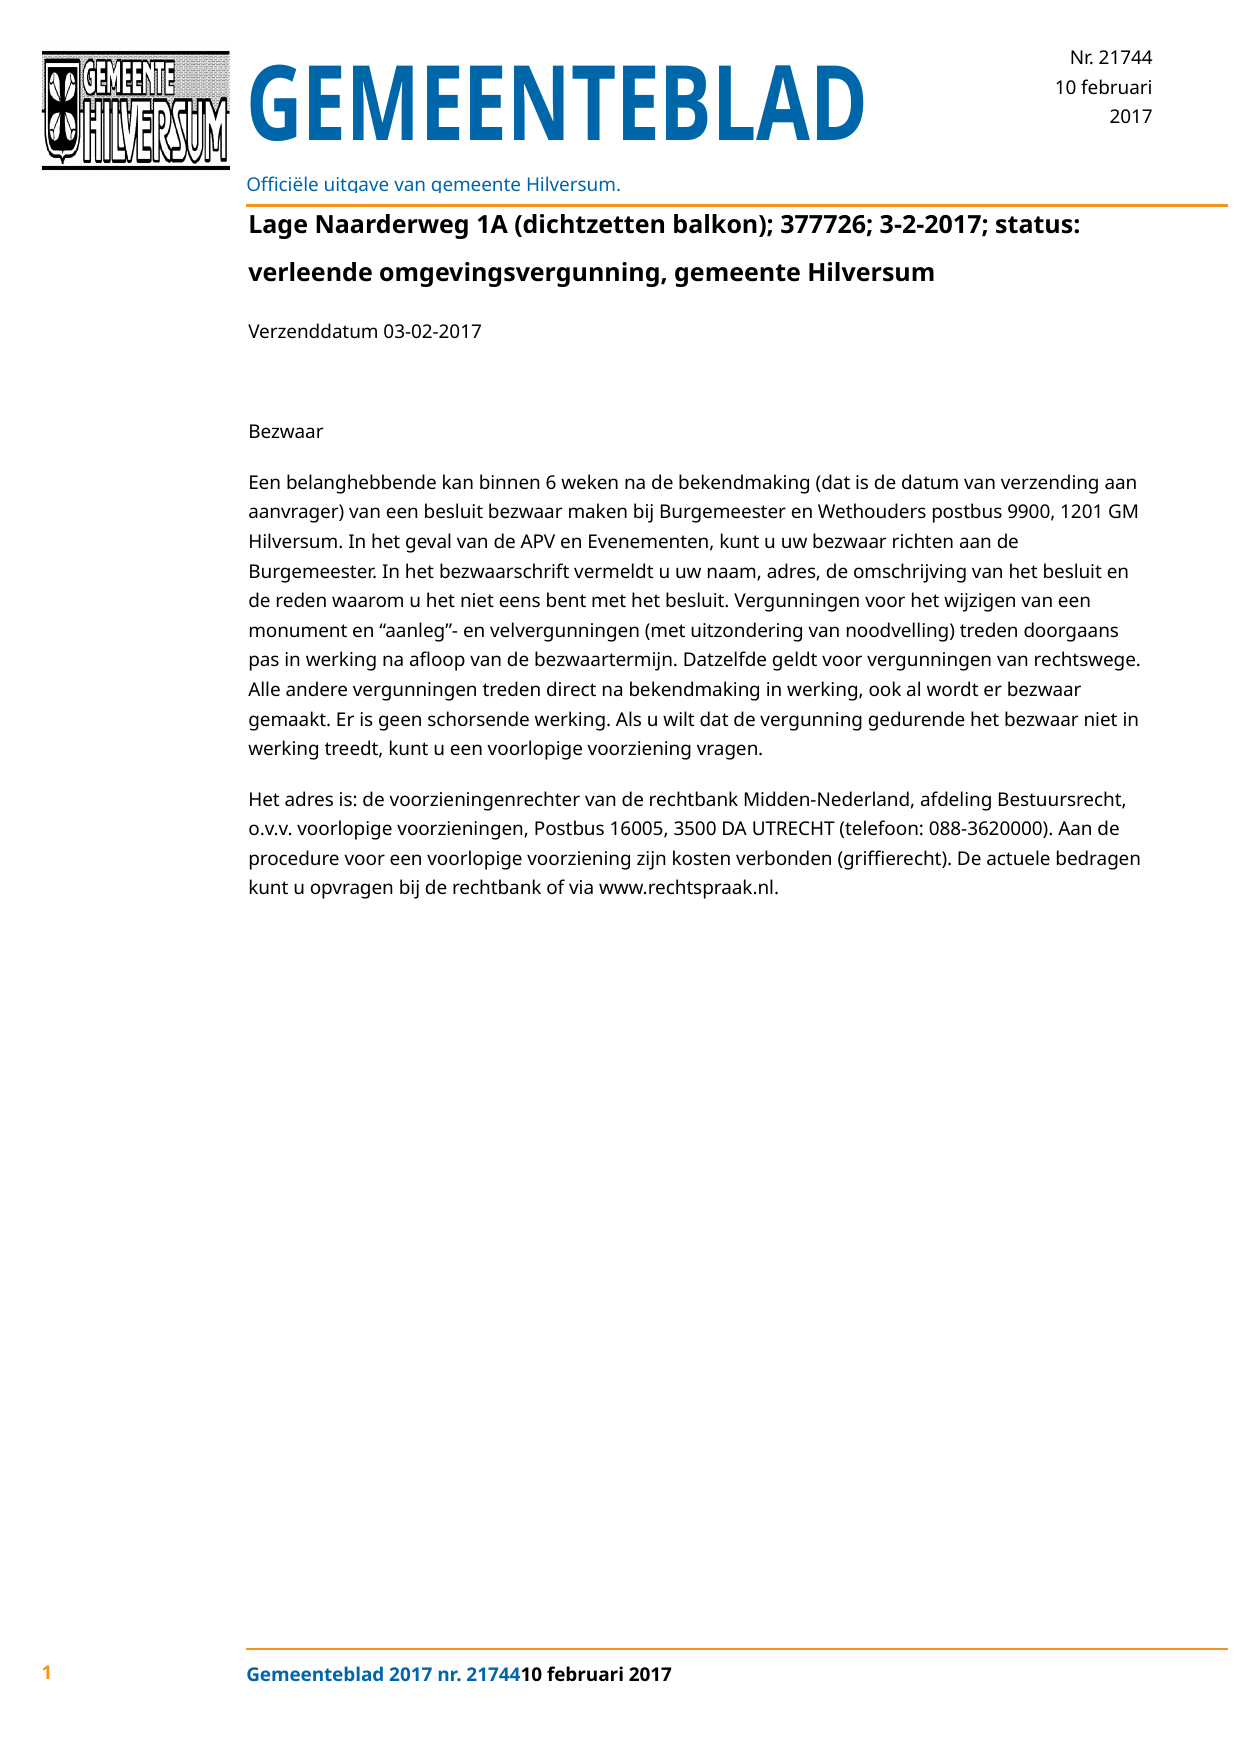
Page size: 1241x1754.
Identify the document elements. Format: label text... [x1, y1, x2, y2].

text Een belanghebbende kan binnen 6 weken na de bekendmaking (dat is de datum van verzending aan aanvrager) van een besluit bezwaar maken bij Burgemeester en Wethouders postbus 9900, 1201 GM Hilversum. In het geval van de APV en Evenementen, kunt u uw bezwaar richten aan de Burgemeester. In het bezwaarschrift vermeldt u uw naam, adres, de omschrijving van het besluit en de reden waarom u het niet eens bent met het besluit. Vergunningen voor het wijzigen van een monument en “aanleg”- en velvergunningen (met uitzondering van noodvelling) treden doorgaans pas in werking na afloop van de bezwaartermijn. Datzelfde geldt voor vergunningen van rechtswege. Alle andere vergunningen treden direct na bekendmaking in werking, ook al wordt er bezwaar gemaakt. Er is geen schorsende werking. Als u wilt dat de vergunning gedurende het bezwaar niet in werking treedt, kunt u een voorlopige voorziening vragen. [248, 469, 1152, 761]
text Verzenddatum 03-02-2017 [248, 318, 1152, 344]
text Het adres is: de voorzieningenrechter van de rechtbank Midden-Nederland, afdeling Bestuursrecht, o.v.v. voorlopige voorzieningen, Postbus 16005, 3500 DA UTRECHT (telefoon: 088-3620000). Aan de procedure voor een voorlopige voorziening zijn kosten verbonden (griffierecht). De actuele bedragen kunt u opvragen bij de rechtbank of via www.rechtspraak.nl. [248, 786, 1152, 900]
text Lage Naarderweg 1A (dichtzetten balkon); 377726; 3-2-2017; status: verleende omgevingsvergunning, gemeente Hilversum [248, 207, 1152, 288]
text Bezwaar [248, 419, 1152, 444]
picture [41, 47, 231, 172]
